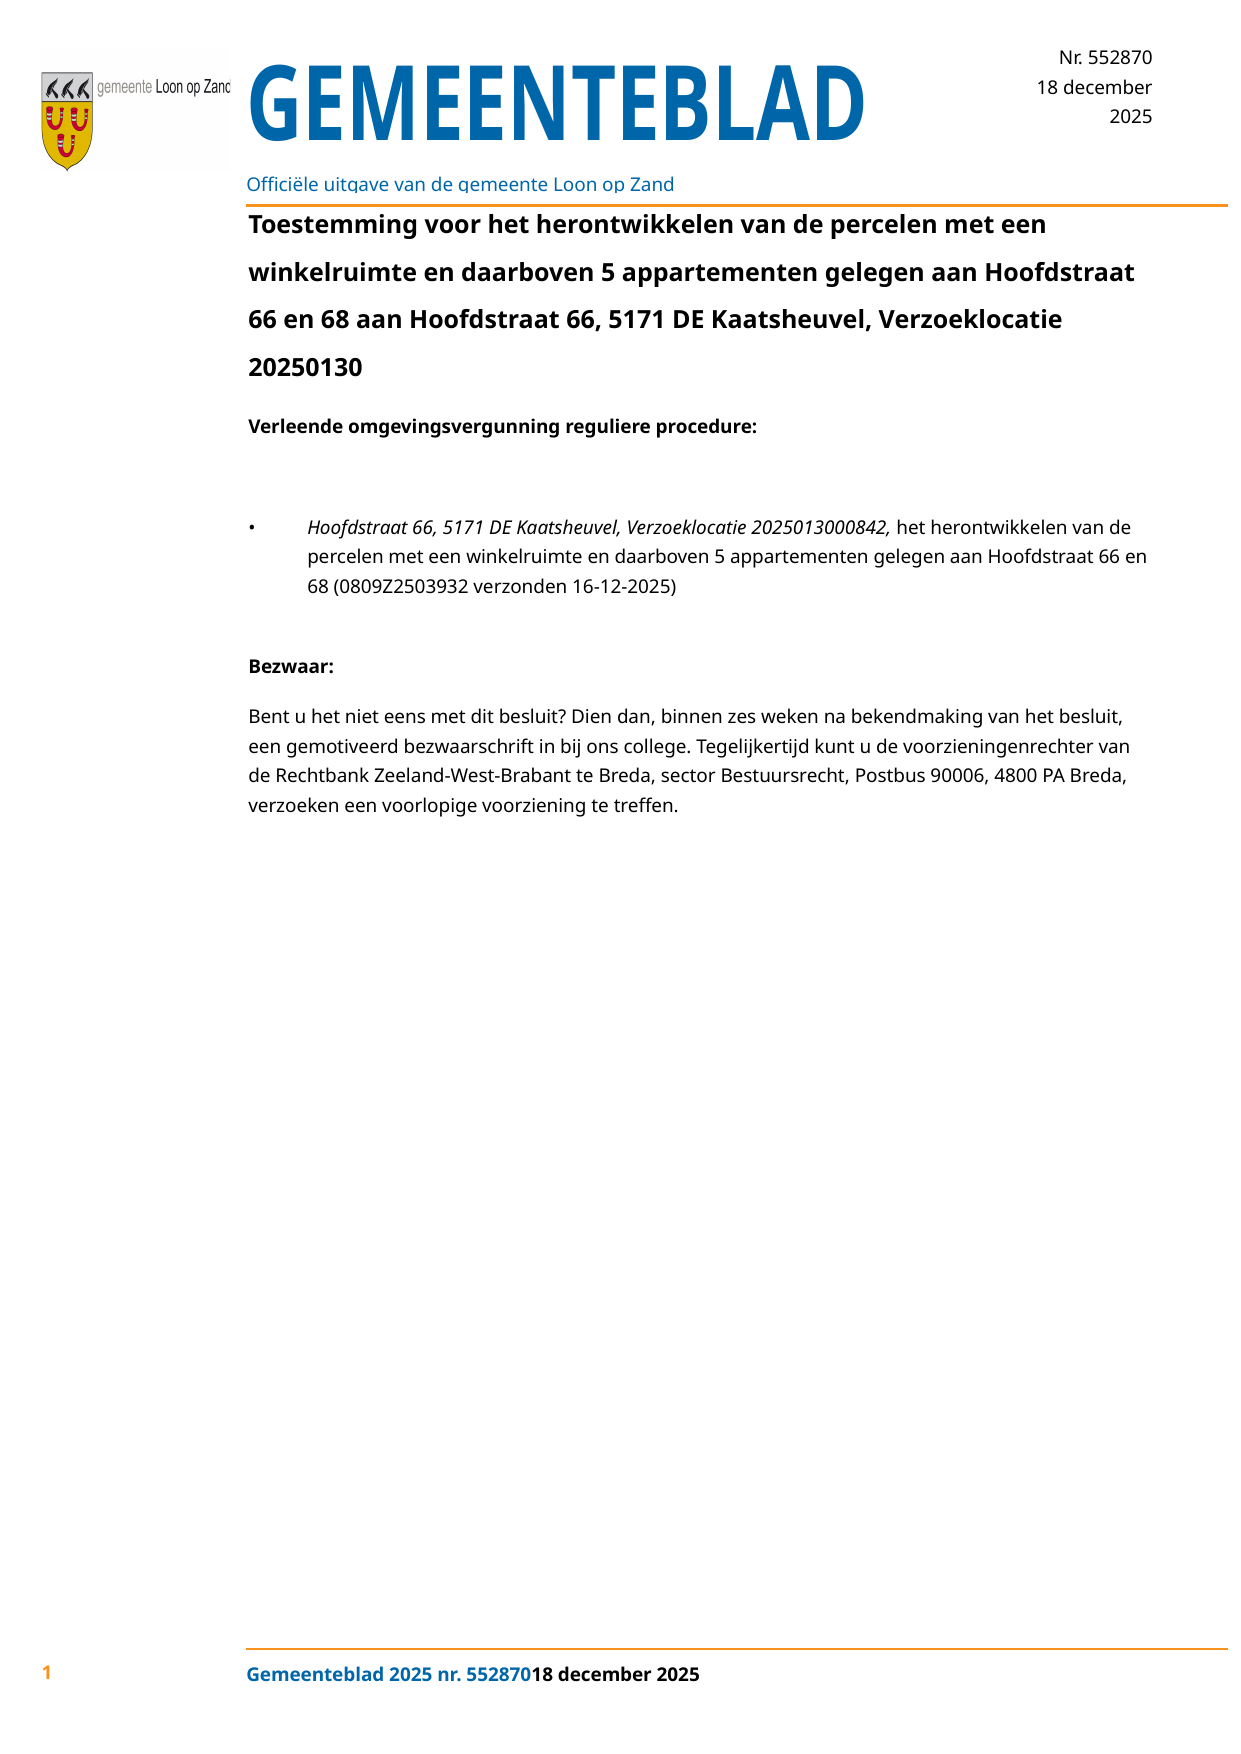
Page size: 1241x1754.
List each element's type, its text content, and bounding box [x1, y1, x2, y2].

text Bezwaar: [248, 653, 1152, 679]
text Bent u het niet eens met dit besluit? Dien dan, binnen zes weken na bekendmaking van het besluit, een gemotiveerd bezwaarschrift in bij ons college. Tegelijkertijd kunt u de voorzieningenrechter van de Rechtbank Zeeland-West-Brabant te Breda, sector Bestuursrecht, Postbus 90006, 4800 PA Breda, verzoeken een voorlopige voorziening te treffen. [248, 703, 1152, 818]
text Toestemming voor het herontwikkelen van de percelen met een winkelruimte en daarboven 5 appartementen gelegen aan Hoofdstraat 66 en 68 aan Hoofdstraat 66, 5171 DE Kaatsheuvel, Verzoeklocatie 20250130 [248, 207, 1152, 384]
picture [41, 47, 231, 172]
text Verleende omgevingsvergunning reguliere procedure: [248, 413, 1152, 439]
list Hoofdstraat 66, 5171 DE Kaatsheuvel, Verzoeklocatie 2025013000842, het herontwikkelen van de percelen met een winkelruimte en daarboven 5 appartementen gelegen aan Hoofdstraat 66 en 68 (0809Z2503932 verzonden 16-12-2025) [248, 514, 1152, 599]
